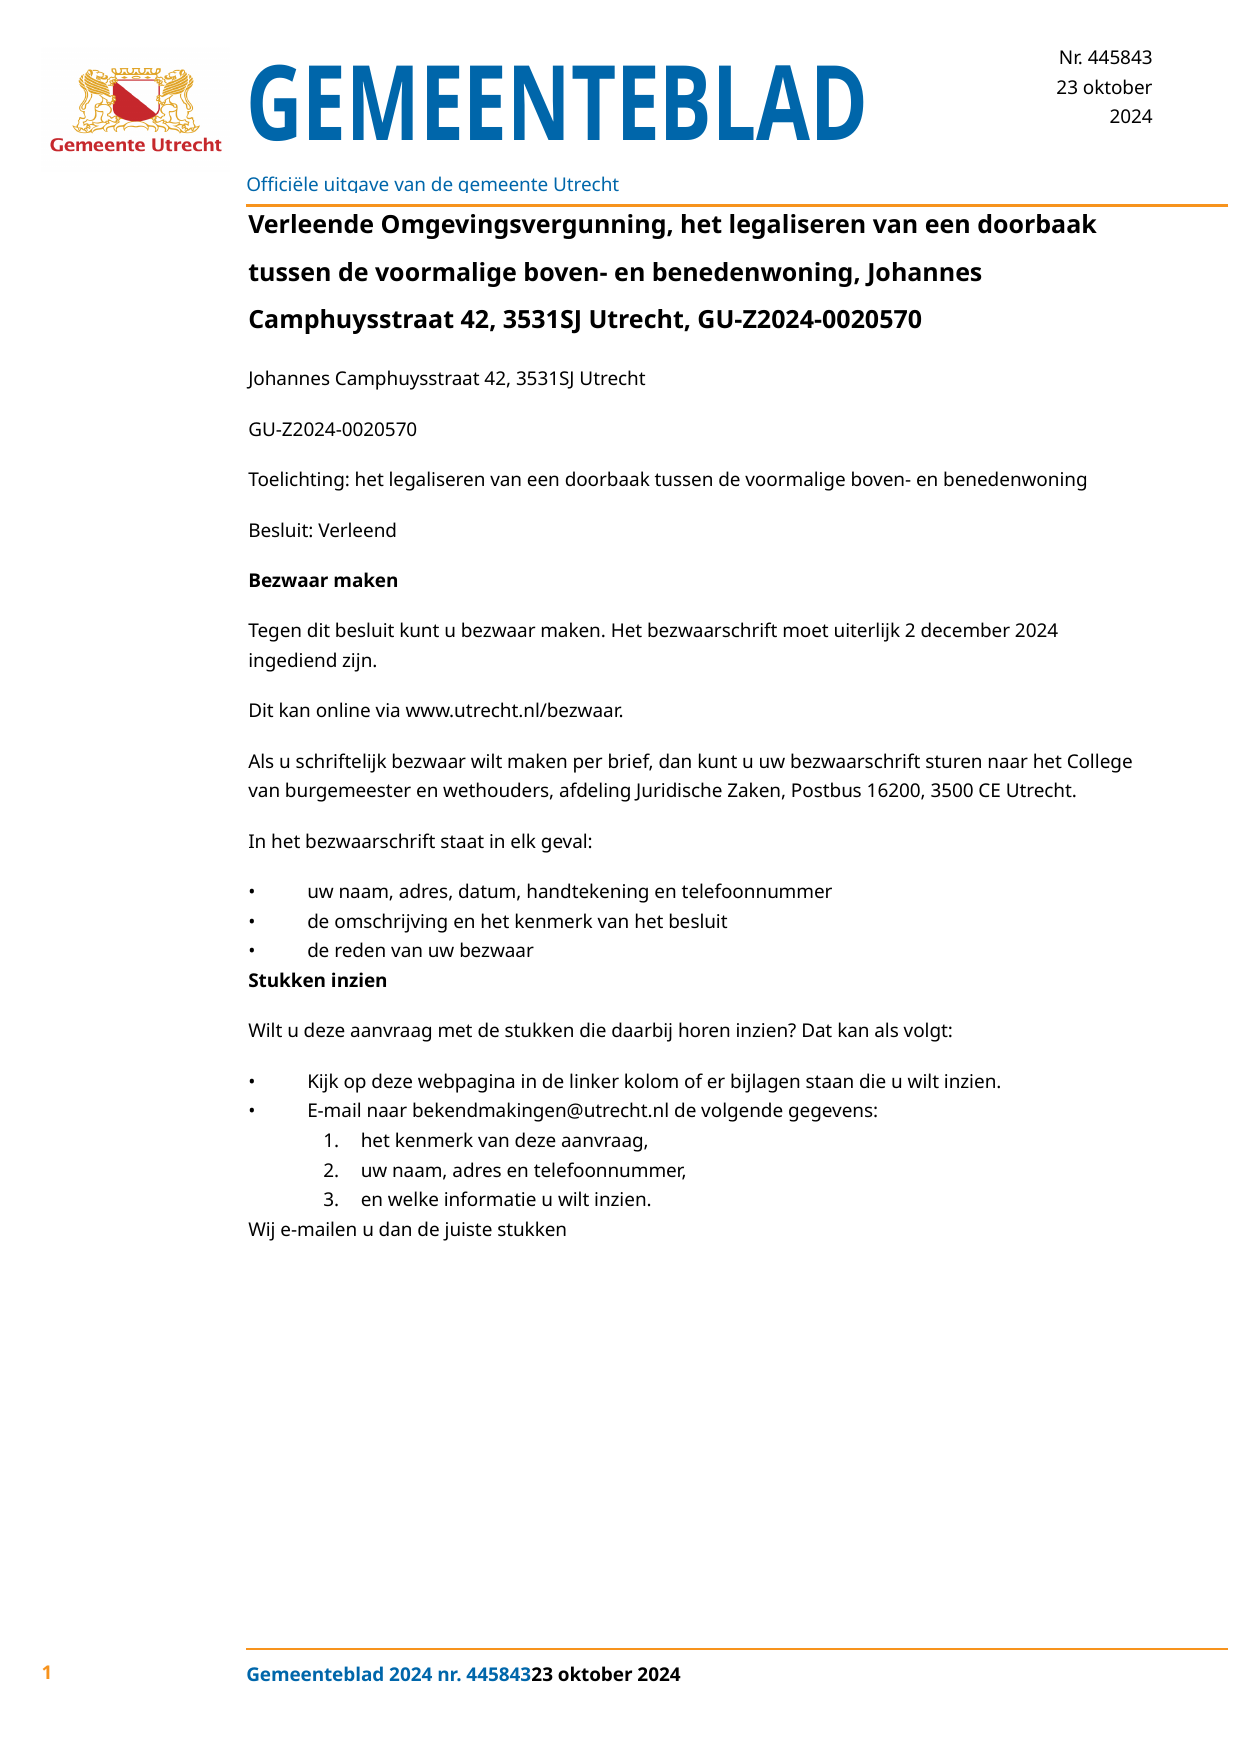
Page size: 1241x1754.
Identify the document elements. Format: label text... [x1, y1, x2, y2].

list Kijk op deze webpagina in de linker kolom of er bijlagen staan die u wilt inzien. [248, 1068, 1152, 1094]
text Tegen dit besluit kunt u bezwaar maken. Het bezwaarschrift moet uiterlijk 2 december 2024 ingediend zijn. [248, 618, 1152, 673]
list het kenmerk van deze aanvraag, [323, 1127, 1152, 1153]
text Wilt u deze aanvraag met de stukken die daarbij horen inzien? Dat kan als volgt: [248, 1018, 1152, 1043]
text Verleende Omgevingsvergunning, het legaliseren van een doorbaak tussen de voormalige boven- en benedenwoning, Johannes Camphuysstraat 42, 3531SJ Utrecht, GU-Z2024-0020570 [248, 207, 1152, 336]
list de omschrijving en het kenmerk van het besluit [248, 908, 1152, 934]
text GU-Z2024-0020570 [248, 416, 1152, 442]
text Besluit: Verleend [248, 517, 1152, 542]
text Bezwaar maken [248, 567, 1152, 593]
text Dit kan online via www.utrecht.nl/bezwaar. [248, 698, 1152, 723]
picture [41, 47, 231, 172]
text Toelichting: het legaliseren van een doorbaak tussen de voormalige boven- en benedenwoning [248, 466, 1152, 492]
text Johannes Camphuysstraat 42, 3531SJ Utrecht [248, 366, 1152, 391]
list en welke informatie u wilt inzien. [323, 1186, 1152, 1212]
text Als u schriftelijk bezwaar wilt maken per brief, dan kunt u uw bezwaarschrift sturen naar het College van burgemeester en wethouders, afdeling Juridische Zaken, Postbus 16200, 3500 CE Utrecht. [248, 748, 1152, 803]
text In het bezwaarschrift staat in elk geval: [248, 828, 1152, 854]
list uw naam, adres, datum, handtekening en telefoonnummer [248, 878, 1152, 904]
list de reden van uw bezwaar [248, 938, 1152, 963]
text Stukken inzien [248, 967, 1152, 993]
text Wij e-mailen u dan de juiste stukken [248, 1216, 1152, 1242]
list E-mail naar bekendmakingen@utrecht.nl de volgende gegevens: [248, 1098, 1152, 1123]
list uw naam, adres en telefoonnummer, [323, 1157, 1152, 1182]
